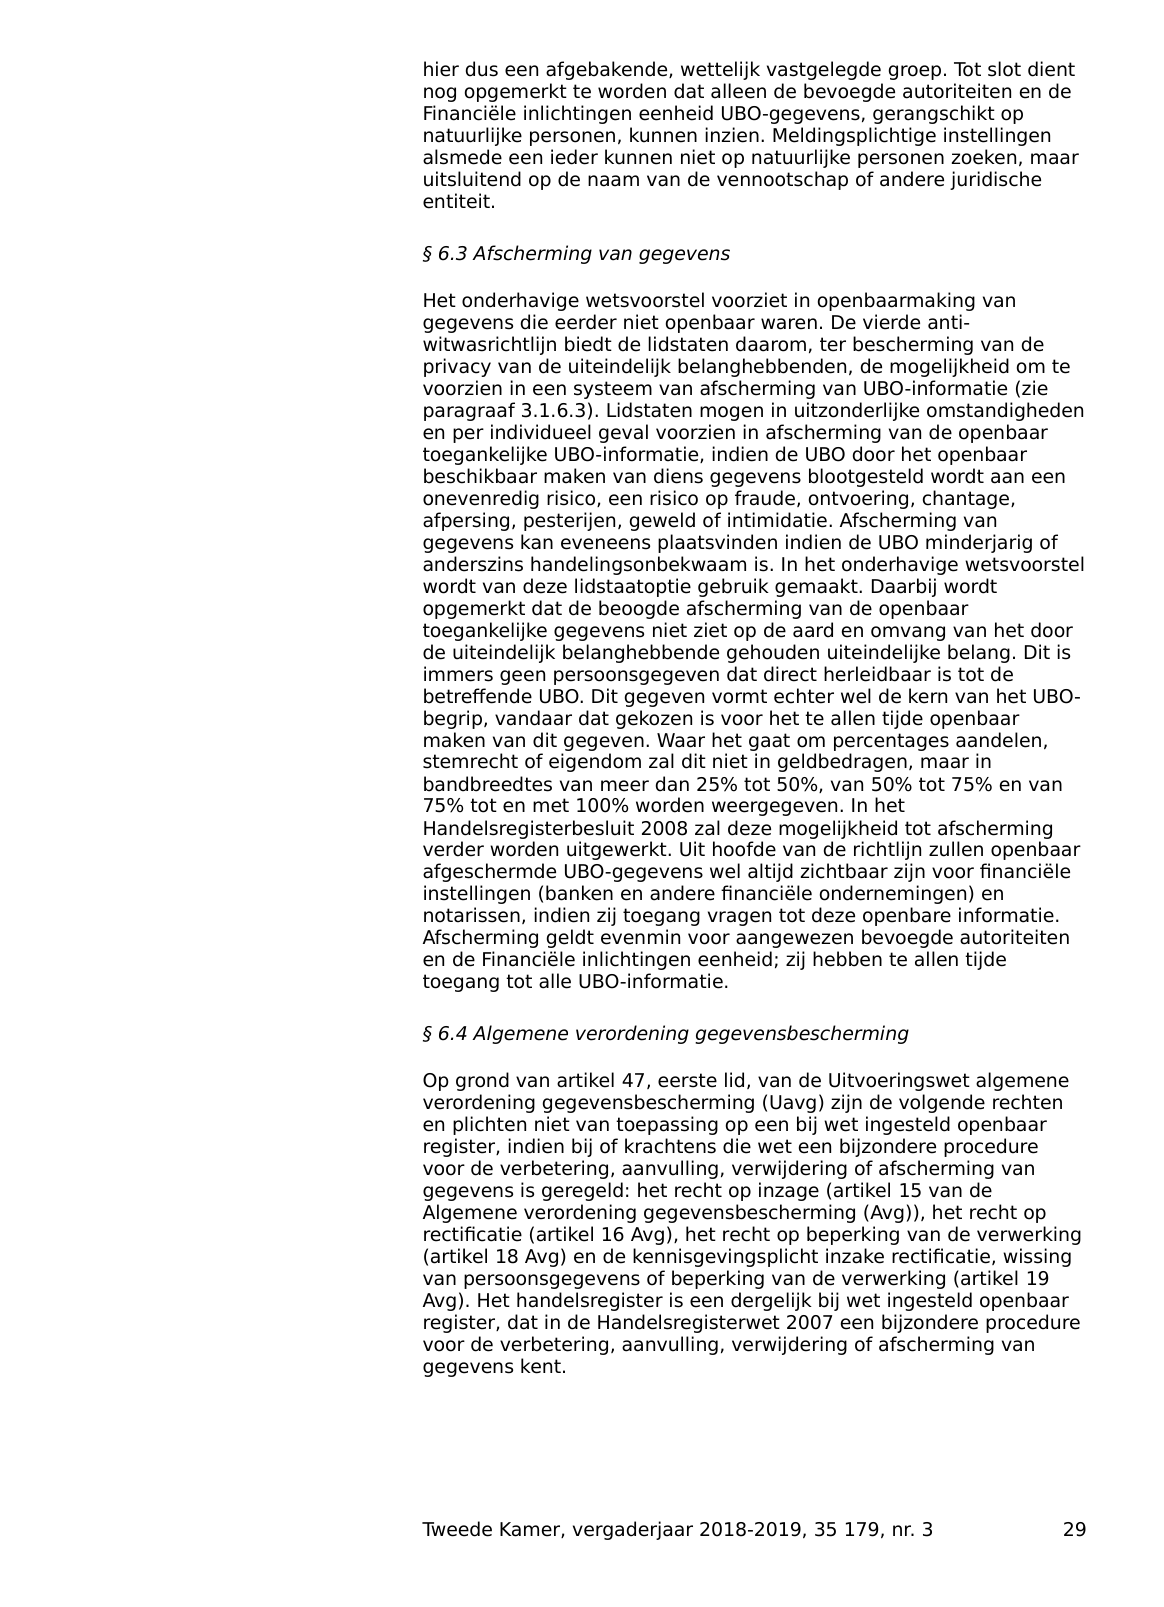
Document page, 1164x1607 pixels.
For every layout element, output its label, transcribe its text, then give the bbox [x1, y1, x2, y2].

text Op grond van artikel 47, eerste lid, van de Uitvoeringswet algemene verordening gegevensbescherming (Uavg) zijn de volgende rechten en plichten niet van toepassing op een bij wet ingesteld openbaar register, indien bij of krachtens die wet een bijzondere procedure voor de verbetering, aanvulling, verwijdering of afscherming van gegevens is geregeld: het recht op inzage (artikel 15 van de Algemene verordening gegevensbescherming (Avg)), het recht op rectificatie (artikel 16 Avg), het recht op beperking van de verwerking (artikel 18 Avg) en de kennisgevingsplicht inzake rectificatie, wissing van persoonsgegevens of beperking van de verwerking (artikel 19 Avg). Het handelsregister is een dergelijk bij wet ingesteld openbaar register, dat in de Handelsregisterwet 2007 een bijzondere procedure voor de verbetering, aanvulling, verwijdering of afscherming van gegevens kent. [422, 1070, 1087, 1378]
text hier dus een afgebakende, wettelijk vastgelegde groep. Tot slot dient nog opgemerkt te worden dat alleen de bevoegde autoriteiten en de Financiële inlichtingen eenheid UBO-gegevens, gerangschikt op natuurlijke personen, kunnen inzien. Meldingsplichtige instellingen alsmede een ieder kunnen niet op natuurlijke personen zoeken, maar uitsluitend op de naam van de vennootschap of andere juridische entiteit. [422, 59, 1087, 213]
text Het onderhavige wetsvoorstel voorziet in openbaarmaking van gegevens die eerder niet openbaar waren. De vierde anti-witwasrichtlijn biedt de lidstaten daarom, ter bescherming van de privacy van de uiteindelijk belanghebbenden, de mogelijkheid om te voorzien in een systeem van afscherming van UBO-informatie (zie paragraaf 3.1.6.3). Lidstaten mogen in uitzonderlijke omstandigheden en per individueel geval voorzien in afscherming van de openbaar toegankelijke UBO-informatie, indien de UBO door het openbaar beschikbaar maken van diens gegevens blootgesteld wordt aan een onevenredig risico, een risico op fraude, ontvoering, chantage, afpersing, pesterijen, geweld of intimidatie. Afscherming van gegevens kan eveneens plaatsvinden indien de UBO minderjarig of anderszins handelingsonbekwaam is. In het onderhavige wetsvoorstel wordt van deze lidstaatoptie gebruik gemaakt. Daarbij wordt opgemerkt dat de beoogde afscherming van de openbaar toegankelijke gegevens niet ziet op de aard en omvang van het door de uiteindelijk belanghebbende gehouden uiteindelijke belang. Dit is immers geen persoonsgegeven dat direct herleidbaar is tot de betreffende UBO. Dit gegeven vormt echter wel de kern van het UBO-begrip, vandaar dat gekozen is voor het te allen tijde openbaar maken van dit gegeven. Waar het gaat om percentages aandelen, stemrecht of eigendom zal dit niet in geldbedragen, maar in bandbreedtes van meer dan 25% tot 50%, van 50% tot 75% en van 75% tot en met 100% worden weergegeven. In het Handelsregisterbesluit 2008 zal deze mogelijkheid tot afscherming verder worden uitgewerkt. Uit hoofde van de richtlijn zullen openbaar afgeschermde UBO-gegevens wel altijd zichtbaar zijn voor financiële instellingen (banken en andere financiële ondernemingen) en notarissen, indien zij toegang vragen tot deze openbare informatie. Afscherming geldt evenmin voor aangewezen bevoegde autoriteiten en de Financiële inlichtingen eenheid; zij hebben te allen tijde toegang tot alle UBO-informatie. [422, 290, 1087, 993]
subtitle § 6.4 Algemene verordening gegevensbescherming [422, 1023, 1087, 1045]
subtitle § 6.3 Afscherming van gegevens [422, 243, 1087, 265]
